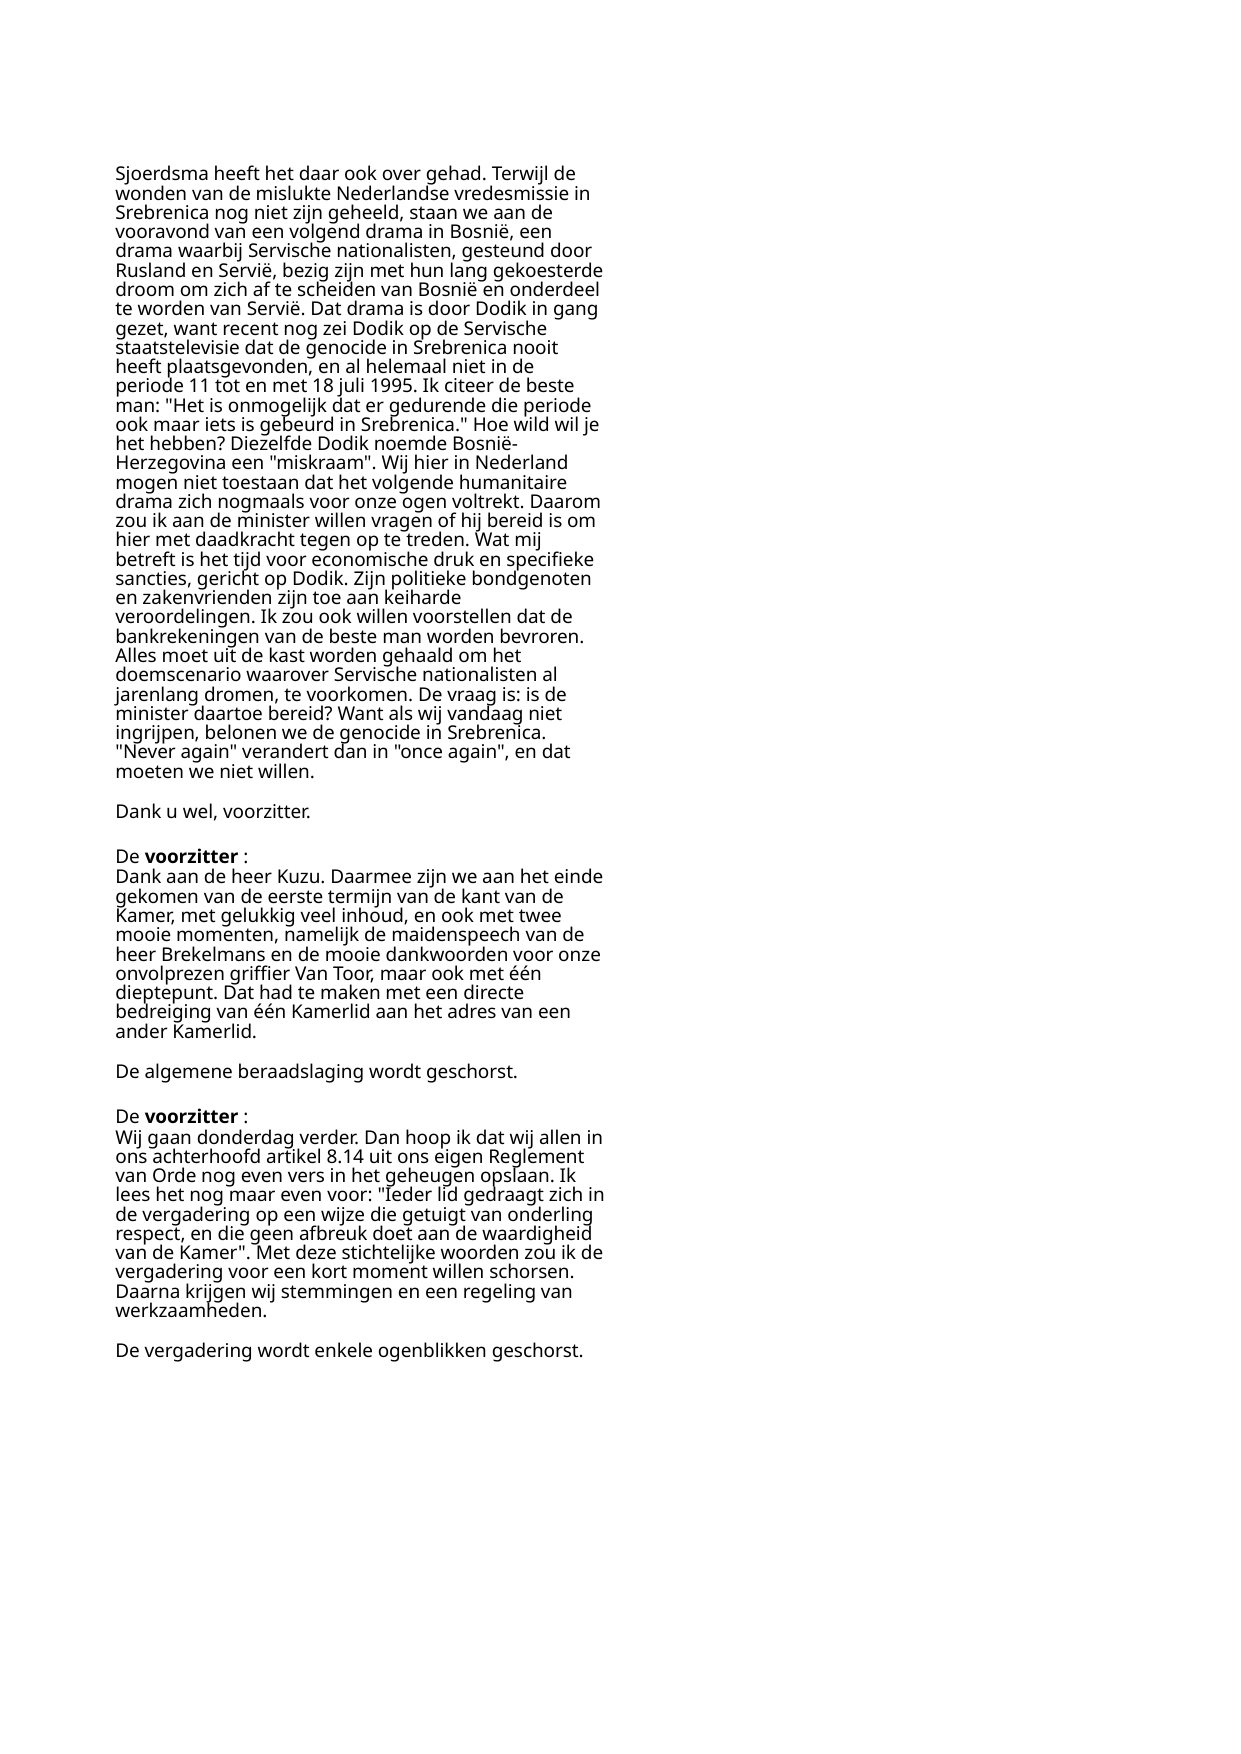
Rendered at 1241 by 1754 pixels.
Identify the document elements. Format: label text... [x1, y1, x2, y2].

text De vergadering wordt enkele ogenblikken geschorst. [115, 1342, 605, 1361]
text Sjoerdsma heeft het daar ook over gehad. Terwijl de wonden van de mislukte Nederlandse vredesmissie in Srebrenica nog niet zijn geheeld, staan we aan de vooravond van een volgend drama in Bosnië, een drama waarbij Servische nationalisten, gesteund door Rusland en Servië, bezig zijn met hun lang gekoesterde droom om zich af te scheiden van Bosnië en onderdeel te worden van Servië. Dat drama is door Dodik in gang gezet, want recent nog zei Dodik op de Servische staatstelevisie dat de genocide in Srebrenica nooit heeft plaatsgevonden, en al helemaal niet in de periode 11 tot en met 18 juli 1995. Ik citeer de beste man: "Het is onmogelijk dat er gedurende die periode ook maar iets is gebeurd in Srebrenica." Hoe wild wil je het hebben? Diezelfde Dodik noemde Bosnië-Herzegovina een "miskraam". Wij hier in Nederland mogen niet toestaan dat het volgende humanitaire drama zich nogmaals voor onze ogen voltrekt. Daarom zou ik aan de minister willen vragen of hij bereid is om hier met daadkracht tegen op te treden. Wat mij betreft is het tijd voor economische druk en specifieke sancties, gericht op Dodik. Zijn politieke bondgenoten en zakenvrienden zijn toe aan keiharde veroordelingen. Ik zou ook willen voorstellen dat de bankrekeningen van de beste man worden bevroren. Alles moet uit de kast worden gehaald om het doemscenario waarover Servische nationalisten al jarenlang dromen, te voorkomen. De vraag is: is de minister daartoe bereid? Want als wij vandaag niet ingrijpen, belonen we de genocide in Srebrenica. "Never again" verandert dan in "once again", en dat moeten we niet willen. [115, 165, 605, 782]
text Dank aan de heer Kuzu. Daarmee zijn we aan het einde gekomen van de eerste termijn van de kant van de Kamer, met gelukkig veel inhoud, en ook met twee mooie momenten, namelijk de maidenspeech van de heer Brekelmans en de mooie dankwoorden voor onze onvolprezen griffier Van Toor, maar ook met één dieptepunt. Dat had te maken met een directe bedreiging van één Kamerlid aan het adres van een ander Kamerlid. [115, 868, 605, 1042]
text De algemene beraadslaging wordt geschorst. [115, 1063, 605, 1082]
text De voorzitter : [115, 1103, 605, 1129]
text Dank u wel, voorzitter. [115, 803, 605, 822]
text De voorzitter : [115, 843, 605, 868]
text Wij gaan donderdag verder. Dan hoop ik dat wij allen in ons achterhoofd artikel 8.14 uit ons eigen Reglement van Orde nog even vers in het geheugen opslaan. Ik lees het nog maar even voor: "Ieder lid gedraagt zich in de vergadering op een wijze die getuigt van onderling respect, en die geen afbreuk doet aan de waardigheid van de Kamer". Met deze stichtelijke woorden zou ik de vergadering voor een kort moment willen schorsen. Daarna krijgen wij stemmingen en een regeling van werkzaamheden. [115, 1129, 605, 1321]
